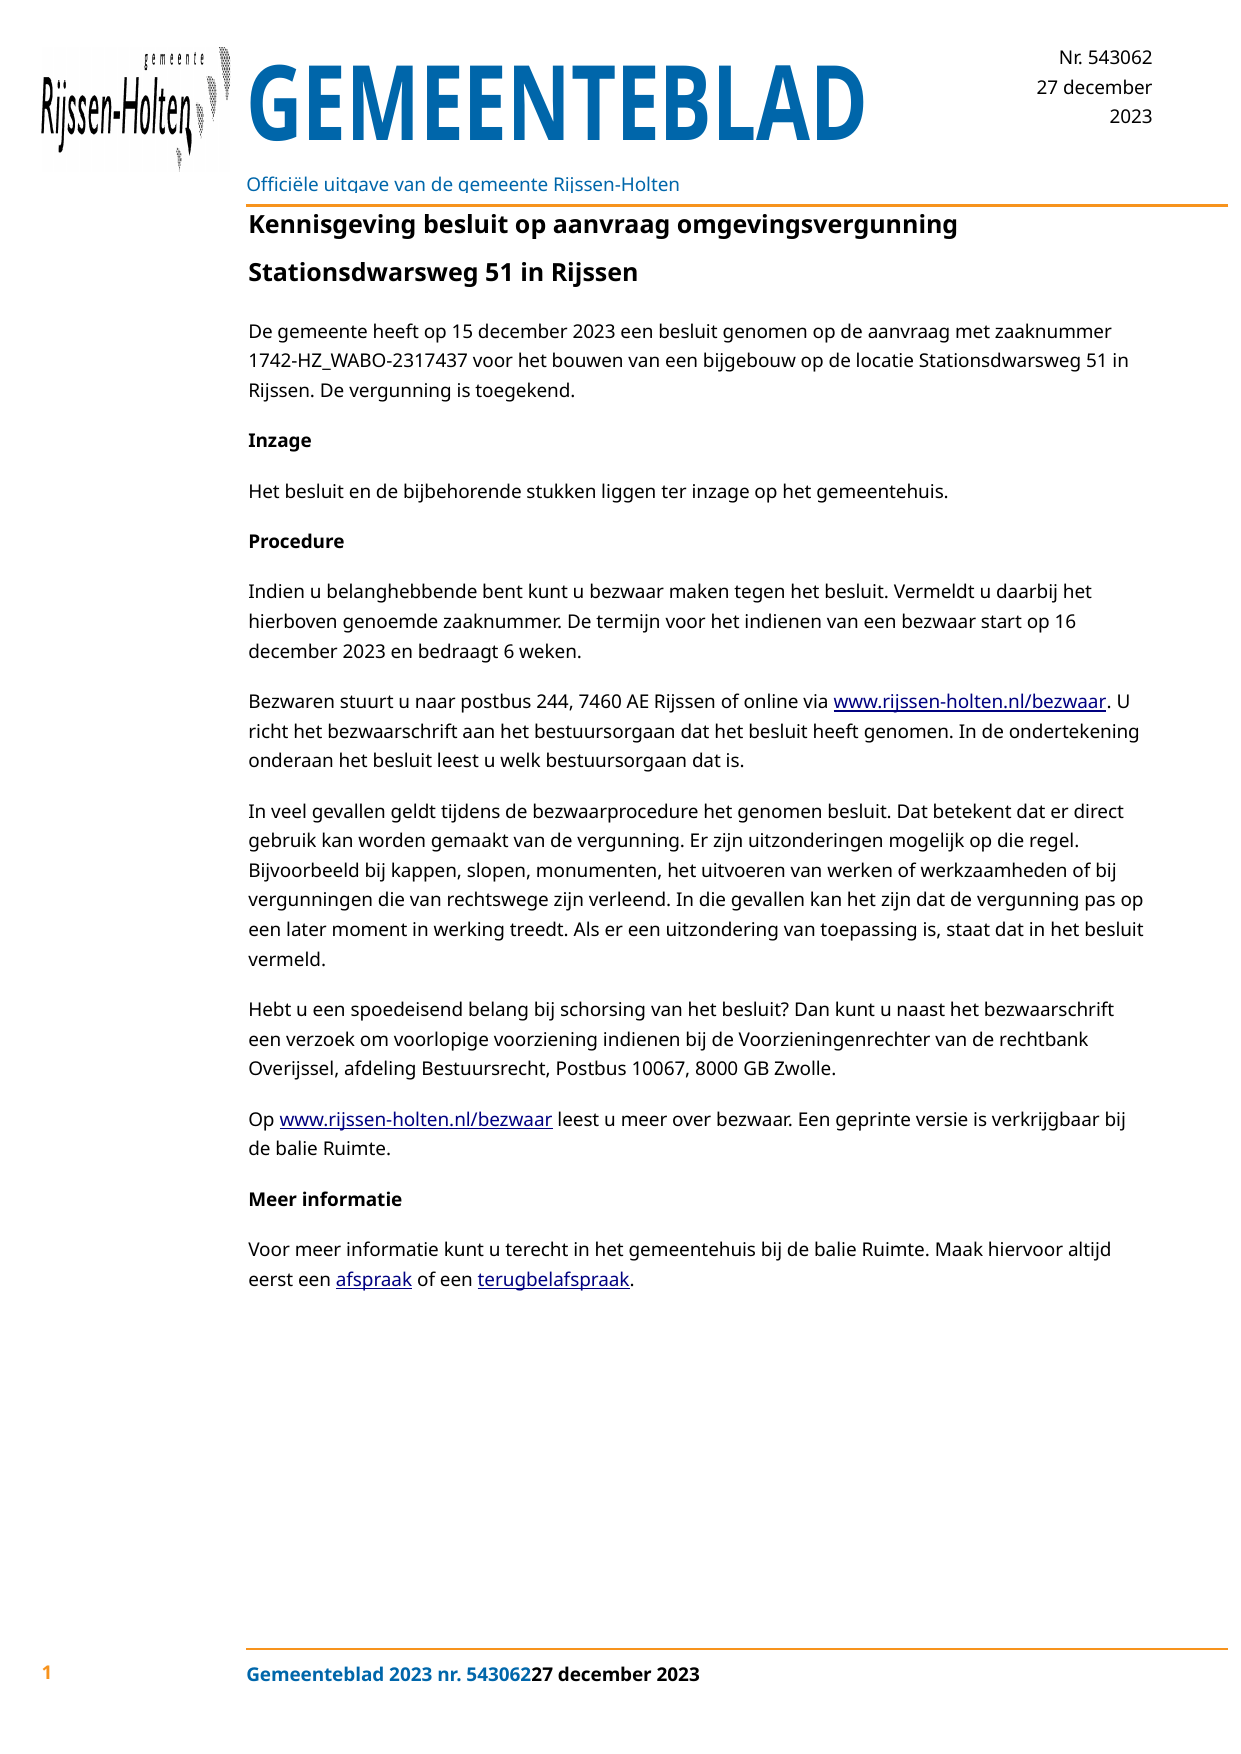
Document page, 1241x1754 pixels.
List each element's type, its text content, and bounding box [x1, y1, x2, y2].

text Indien u belanghebbende bent kunt u bezwaar maken tegen het besluit. Vermeldt u daarbij het hierboven genoemde zaaknummer. De termijn voor het indienen van een bezwaar start op 16 december 2023 en bedraagt 6 weken. [248, 579, 1152, 664]
text Hebt u een spoedeisend belang bij schorsing van het besluit? Dan kunt u naast het bezwaarschrift een verzoek om voorlopige voorziening indienen bij de Voorzieningenrechter van de rechtbank Overijssel, afdeling Bestuursrecht, Postbus 10067, 8000 GB Zwolle. [248, 996, 1152, 1081]
text De gemeente heeft op 15 december 2023 een besluit genomen op de aanvraag met zaaknummer 1742-HZ_WABO-2317437 voor het bouwen van een bijgebouw op de locatie Stationsdwarsweg 51 in Rijssen. De vergunning is toegekend. [248, 318, 1152, 403]
text Bezwaren stuurt u naar postbus 244, 7460 AE Rijssen of online via www.rijssen-holten.nl/bezwaar. U richt het bezwaarschrift aan het bestuursorgaan dat het besluit heeft genomen. In de ondertekening onderaan het besluit leest u welk bestuursorgaan dat is. [248, 688, 1152, 773]
text Op www.rijssen-holten.nl/bezwaar leest u meer over bezwaar. Een geprinte versie is verkrijgbaar bij de balie Ruimte. [248, 1106, 1152, 1161]
text Kennisgeving besluit op aanvraag omgevingsvergunning Stationsdwarsweg 51 in Rijssen [248, 207, 1152, 288]
picture [41, 47, 231, 172]
text Meer informatie [248, 1186, 1152, 1212]
text Het besluit en de bijbehorende stukken liggen ter inzage op het gemeentehuis. [248, 478, 1152, 504]
text Voor meer informatie kunt u terecht in het gemeentehuis bij de balie Ruimte. Maak hiervoor altijd eerst een afspraak of een terugbelafspraak. [248, 1236, 1152, 1292]
text In veel gevallen geldt tijdens de bezwaarprocedure het genomen besluit. Dat betekent dat er direct gebruik kan worden gemaakt van de vergunning. Er zijn uitzonderingen mogelijk op die regel. Bijvoorbeeld bij kappen, slopen, monumenten, het uitvoeren van werken of werkzaamheden of bij vergunningen die van rechtswege zijn verleend. In die gevallen kan het zijn dat de vergunning pas op een later moment in werking treedt. Als er een uitzondering van toepassing is, staat dat in het besluit vermeld. [248, 798, 1152, 972]
text Procedure [248, 528, 1152, 554]
text Inzage [248, 427, 1152, 453]
